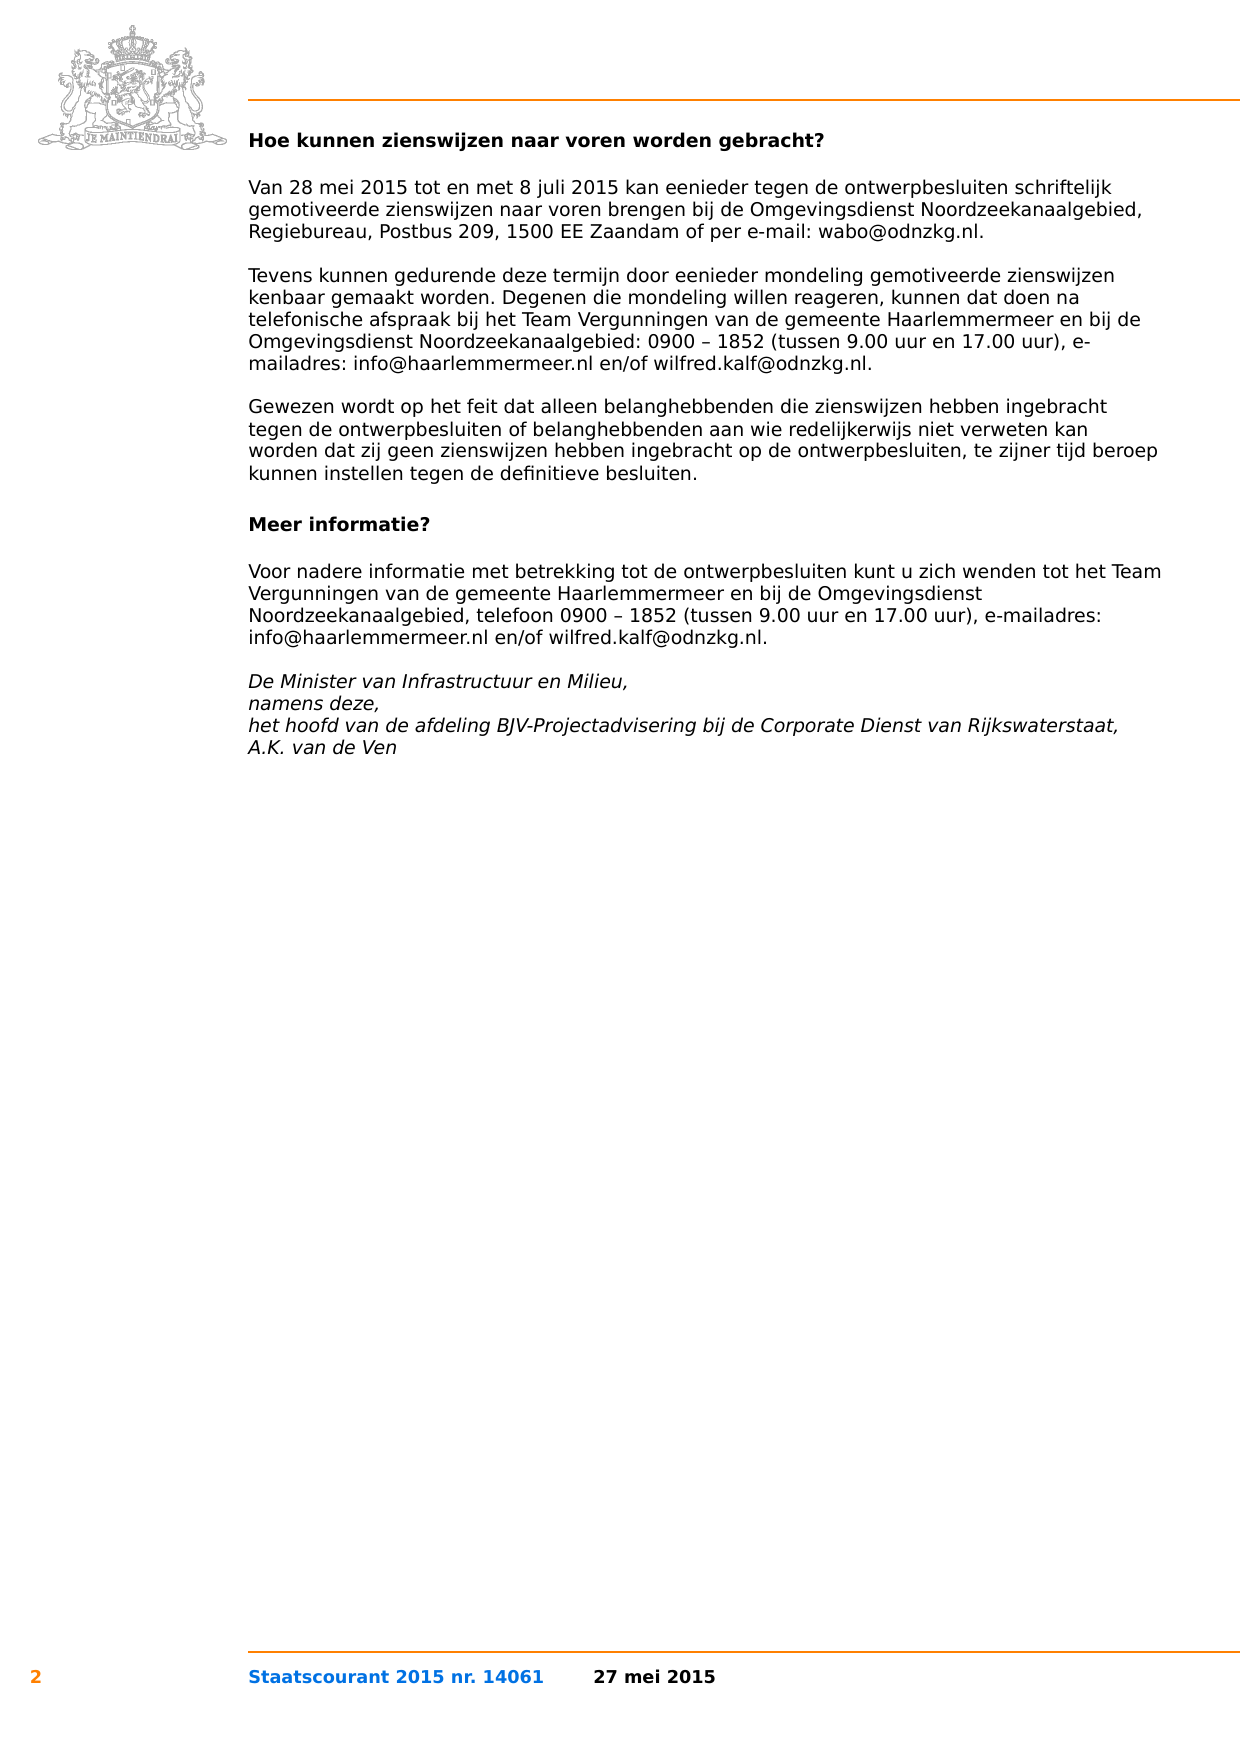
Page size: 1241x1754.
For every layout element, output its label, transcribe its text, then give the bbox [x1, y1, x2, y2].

text De Minister van Infrastructuur en Milieu, namens deze, het hoofd van de afdeling BJV-Projectadvisering bij de Corporate Dienst van Rijkswaterstaat, A.K. van de Ven [248, 671, 1163, 759]
subtitle Hoe kunnen zienswijzen naar voren worden gebracht? [248, 130, 1163, 152]
text Gewezen wordt op het feit dat alleen belanghebbenden die zienswijzen hebben ingebracht tegen de ontwerpbesluiten of belanghebbenden aan wie redelijkerwijs niet verweten kan worden dat zij geen zienswijzen hebben ingebracht op de ontwerpbesluiten, te zijner tijd beroep kunnen instellen tegen de definitieve besluiten. [248, 396, 1163, 484]
text Tevens kunnen gedurende deze termijn door eenieder mondeling gemotiveerde zienswijzen kenbaar gemaakt worden. Degenen die mondeling willen reageren, kunnen dat doen na telefonische afspraak bij het Team Vergunningen van de gemeente Haarlemmermeer en bij de Omgevingsdienst Noordzeekanaalgebied: 0900 – 1852 (tussen 9.00 uur en 17.00 uur), e-mailadres: info@haarlemmermeer.nl en/of wilfred.kalf@odnzkg.nl. [248, 265, 1163, 374]
text Voor nadere informatie met betrekking tot de ontwerpbesluiten kunt u zich wenden tot het Team Vergunningen van de gemeente Haarlemmermeer en bij de Omgevingsdienst Noordzeekanaalgebied, telefoon 0900 – 1852 (tussen 9.00 uur en 17.00 uur), e-mailadres: info@haarlemmermeer.nl en/of wilfred.kalf@odnzkg.nl. [248, 561, 1163, 649]
picture [38, 25, 227, 150]
subtitle Meer informatie? [248, 514, 1163, 536]
text Van 28 mei 2015 tot en met 8 juli 2015 kan eenieder tegen de ontwerpbesluiten schriftelijk gemotiveerde zienswijzen naar voren brengen bij de Omgevingsdienst Noordzeekanaalgebied, Regiebureau, Postbus 209, 1500 EE Zaandam of per e-mail: wabo@odnzkg.nl. [248, 177, 1163, 243]
